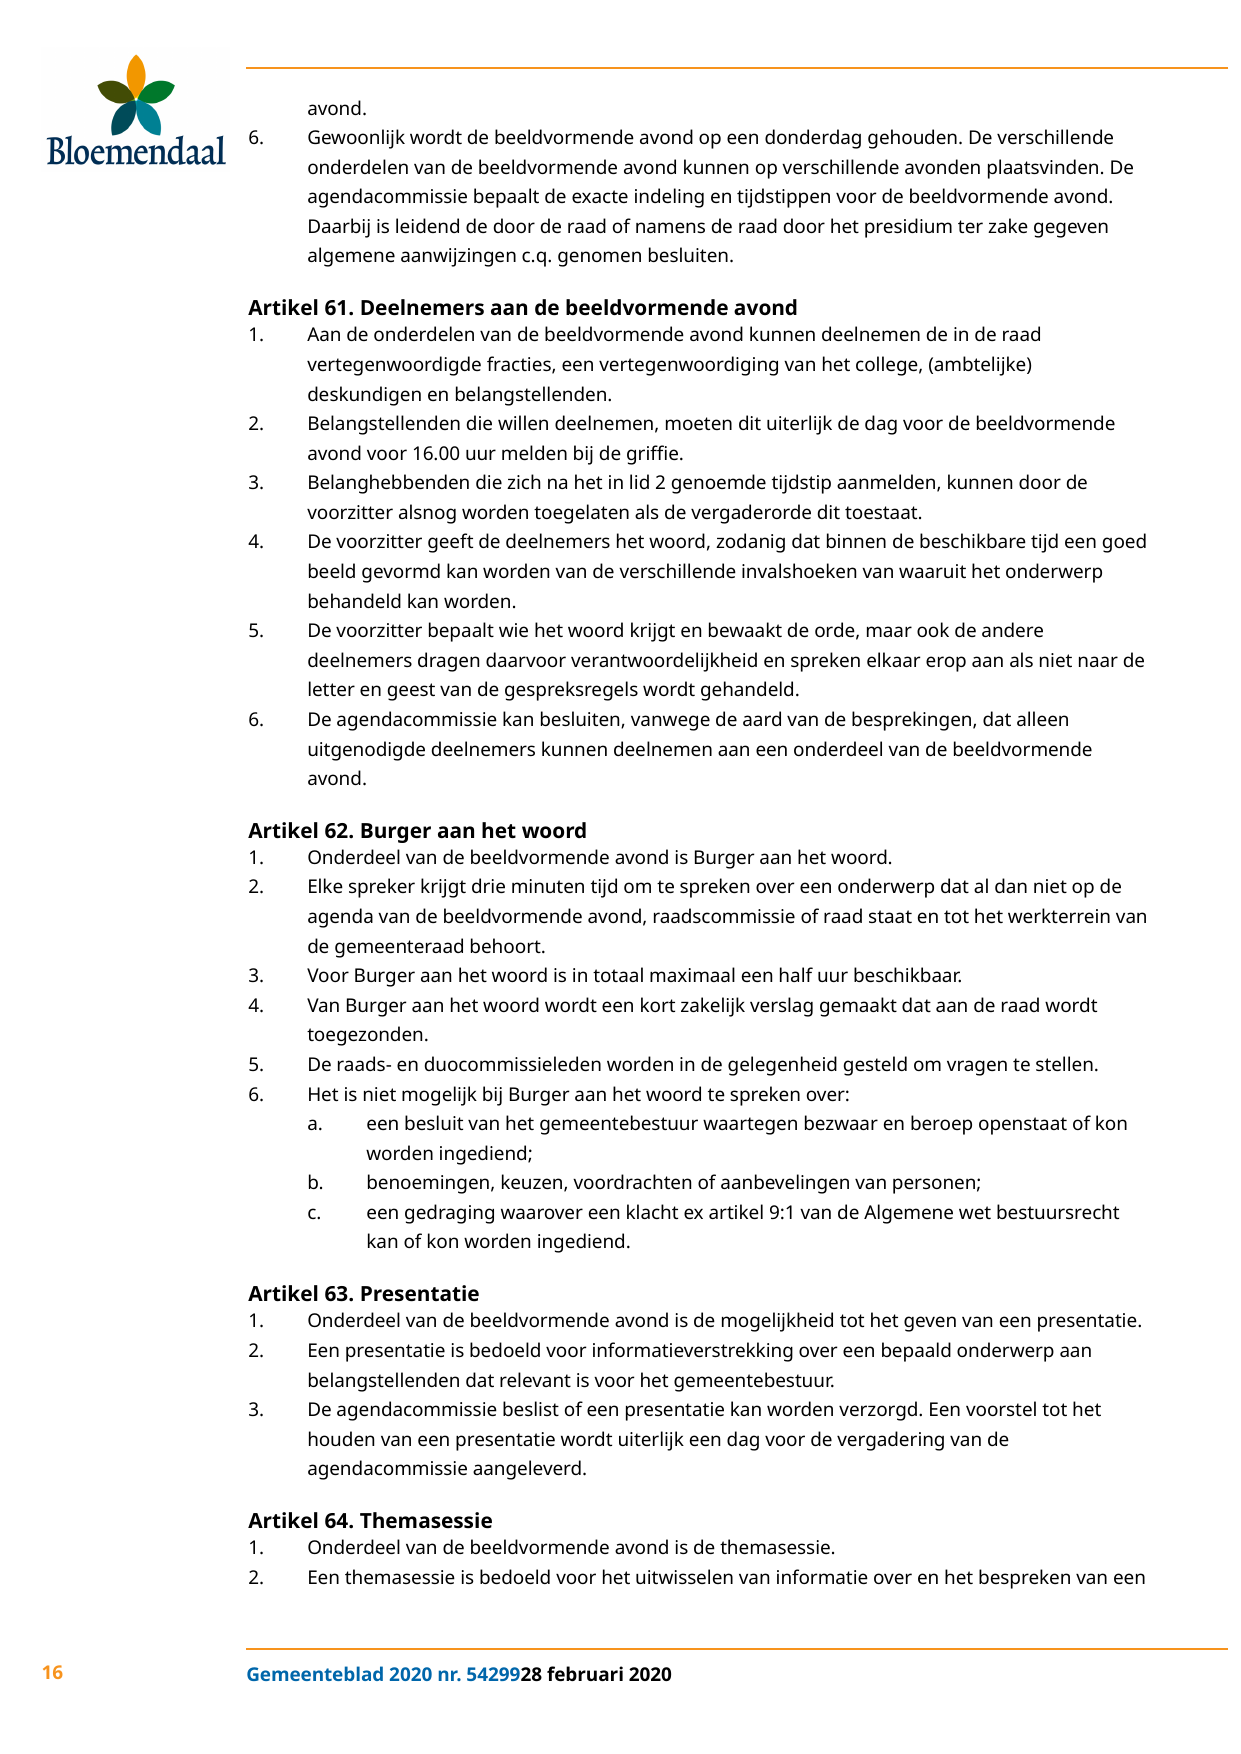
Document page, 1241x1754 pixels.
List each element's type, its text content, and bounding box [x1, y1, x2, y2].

list Elke spreker krijgt drie minuten tijd om te spreken over een onderwerp dat al dan niet op de agenda van de beeldvormende avond, raadscommissie of raad staat en tot het werkterrein van de gemeenteraad behoort. [248, 874, 1152, 959]
list Onderdeel van de beeldvormende avond is Burger aan het woord. [248, 844, 1152, 870]
list een gedraging waarover een klacht ex artikel 9:1 van de Algemene wet bestuursrecht kan of kon worden ingediend. [307, 1199, 1152, 1254]
list Aan de onderdelen van de beeldvormende avond kunnen deelnemen de in de raad vertegenwoordigde fracties, een vertegenwoordiging van het college, (ambtelijke) deskundigen en belangstellenden. [248, 322, 1152, 406]
list Gewoonlijk wordt de beeldvormende avond op een donderdag gehouden. De verschillende onderdelen van de beeldvormende avond kunnen op verschillende avonden plaatsvinden. De agendacommissie bepaalt de exacte indeling en tijdstippen voor de beeldvormende avond. Daarbij is leidend de door de raad of namens de raad door het presidium ter zake gegeven algemene aanwijzingen c.q. genomen besluiten. [248, 124, 1152, 268]
list Een presentatie is bedoeld voor informatieverstrekking over een bepaald onderwerp aan belangstellenden dat relevant is voor het gemeentebestuur. [248, 1337, 1152, 1392]
text Artikel 63. Presentatie [248, 1279, 1152, 1308]
list Het is niet mogelijk bij Burger aan het woord te spreken over: [248, 1081, 1152, 1107]
list Belanghebbenden die zich na het in lid 2 genoemde tijdstip aanmelden, kunnen door de voorzitter alsnog worden toegelaten als de vergaderorde dit toestaat. [248, 469, 1152, 525]
text Artikel 61. Deelnemers aan de beeldvormende avond [248, 293, 1152, 322]
list Onderdeel van de beeldvormende avond is de mogelijkheid tot het geven van een presentatie. [248, 1308, 1152, 1333]
list Belangstellenden die willen deelnemen, moeten dit uiterlijk de dag voor de beeldvormende avond voor 16.00 uur melden bij de griffie. [248, 410, 1152, 466]
list De voorzitter geeft de deelnemers het woord, zodanig dat binnen de beschikbare tijd een goed beeld gevormd kan worden van de verschillende invalshoeken van waaruit het onderwerp behandeld kan worden. [248, 529, 1152, 613]
list Een themasessie is bedoeld voor het uitwisselen van informatie over en het bespreken van een [248, 1564, 1152, 1590]
list De raads- en duocommissieleden worden in de gelegenheid gesteld om vragen te stellen. [248, 1051, 1152, 1077]
list De agendacommissie kan besluiten, vanwege de aard van de besprekingen, dat alleen uitgenodigde deelnemers kunnen deelnemen aan een onderdeel van de beeldvormende avond. [248, 706, 1152, 791]
list een besluit van het gemeentebestuur waartegen bezwaar en beroep openstaat of kon worden ingediend; [307, 1110, 1152, 1166]
picture [41, 47, 231, 172]
list Van Burger aan het woord wordt een kort zakelijk verslag gemaakt dat aan de raad wordt toegezonden. [248, 992, 1152, 1047]
list Onderdeel van de beeldvormende avond is de themasessie. [248, 1534, 1152, 1560]
list benoemingen, keuzen, voordrachten of aanbevelingen van personen; [307, 1169, 1152, 1195]
text Artikel 62. Burger aan het woord [248, 816, 1152, 844]
list Voor Burger aan het woord is in totaal maximaal een half uur beschikbaar. [248, 962, 1152, 988]
list De voorzitter bepaalt wie het woord krijgt en bewaakt de orde, maar ook de andere deelnemers dragen daarvoor verantwoordelijkheid en spreken elkaar erop aan als niet naar de letter en geest van de gespreksregels wordt gehandeld. [248, 617, 1152, 702]
list avond. [248, 95, 1152, 121]
text Artikel 64. Themasessie [248, 1506, 1152, 1534]
list De agendacommissie beslist of een presentatie kan worden verzorgd. Een voorstel tot het houden van een presentatie wordt uiterlijk een dag voor de vergadering van de agendacommissie aangeleverd. [248, 1396, 1152, 1481]
